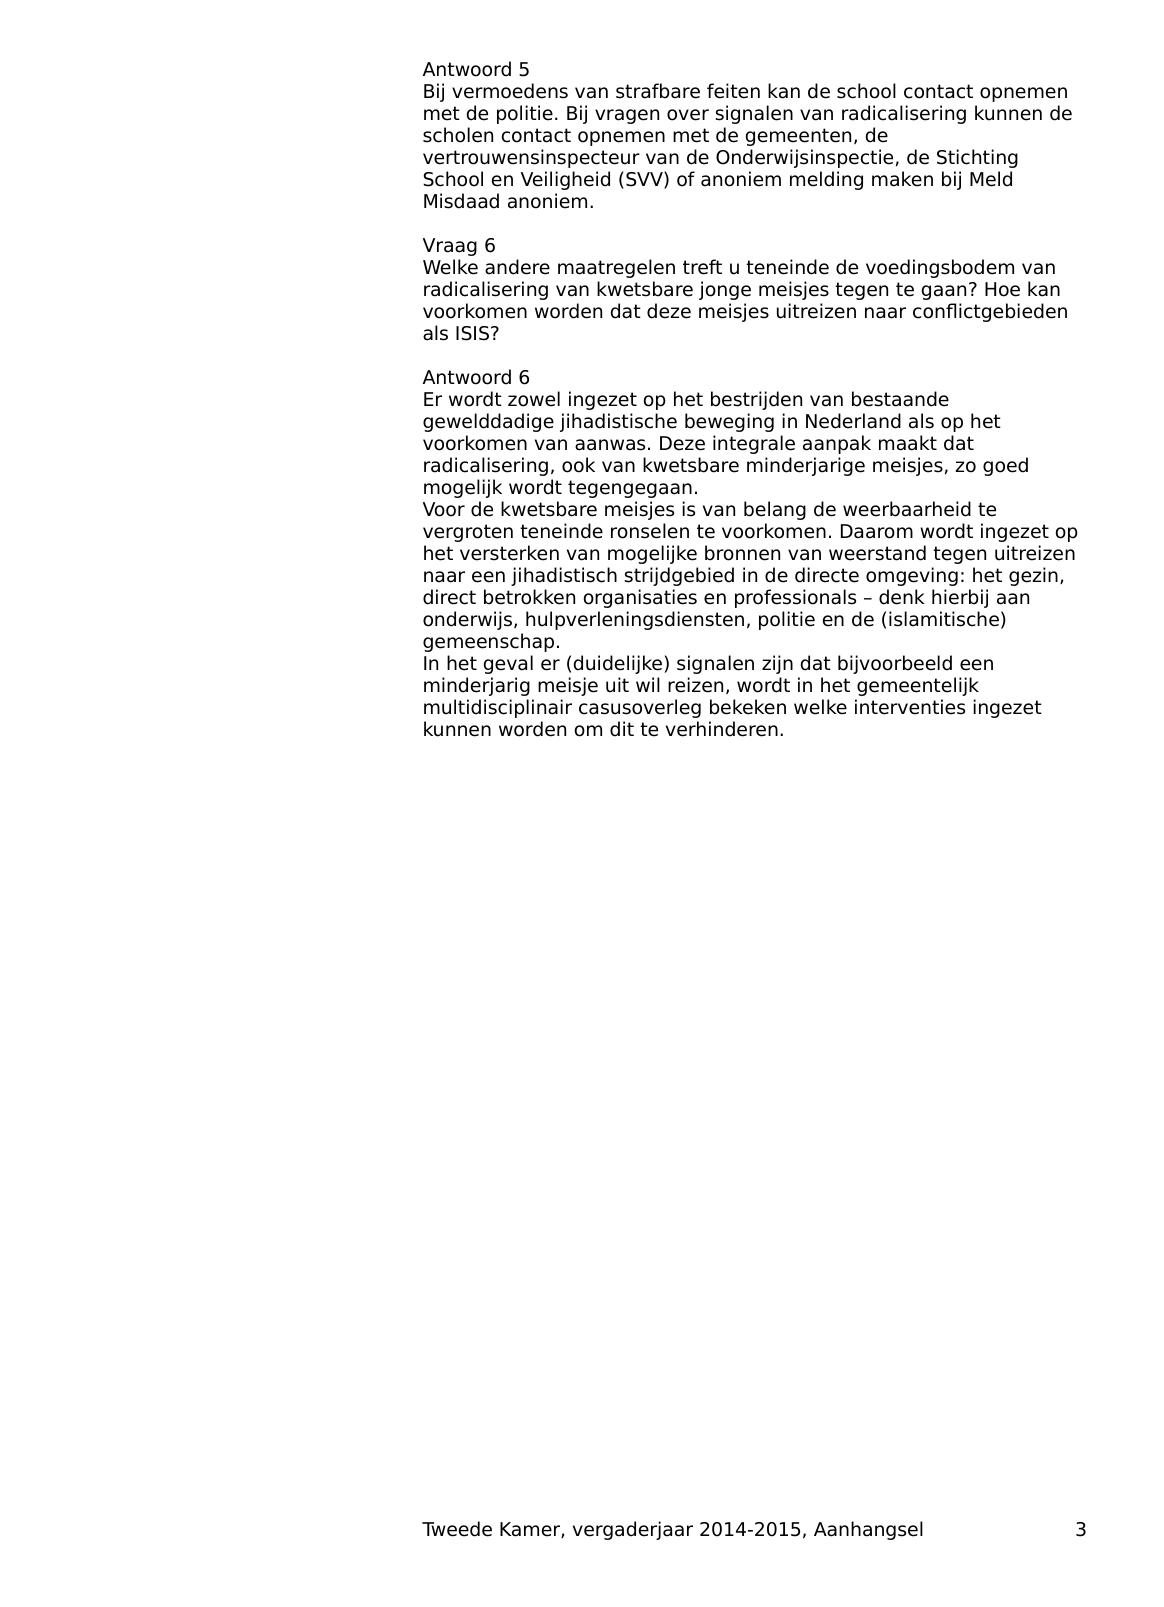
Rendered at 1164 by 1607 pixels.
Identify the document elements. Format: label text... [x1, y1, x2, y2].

text Welke andere maatregelen treft u teneinde de voedingsbodem van radicalisering van kwetsbare jonge meisjes tegen te gaan? Hoe kan voorkomen worden dat deze meisjes uitreizen naar conflictgebieden als ISIS? [422, 257, 1087, 345]
text Er wordt zowel ingezet op het bestrijden van bestaande gewelddadige jihadistische beweging in Nederland als op het voorkomen van aanwas. Deze integrale aanpak maakt dat radicalisering, ook van kwetsbare minderjarige meisjes, zo goed mogelijk wordt tegengegaan. [422, 389, 1087, 499]
text Bij vermoedens van strafbare feiten kan de school contact opnemen met de politie. Bij vragen over signalen van radicalisering kunnen de scholen contact opnemen met de gemeenten, de vertrouwensinspecteur van de Onderwijsinspectie, de Stichting School en Veiligheid (SVV) of anoniem melding maken bij Meld Misdaad anoniem. [422, 81, 1087, 213]
text Voor de kwetsbare meisjes is van belang de weerbaarheid te vergroten teneinde ronselen te voorkomen. Daarom wordt ingezet op het versterken van mogelijke bronnen van weerstand tegen uitreizen naar een jihadistisch strijdgebied in de directe omgeving: het gezin, direct betrokken organisaties en professionals – denk hierbij aan onderwijs, hulpverleningsdiensten, politie en de (islamitische) gemeenschap. [422, 499, 1087, 653]
text Vraag 6 [422, 235, 1087, 257]
text Antwoord 6 [422, 367, 1087, 389]
text Antwoord 5 [422, 59, 1087, 81]
text In het geval er (duidelijke) signalen zijn dat bijvoorbeeld een minderjarig meisje uit wil reizen, wordt in het gemeentelijk multidisciplinair casusoverleg bekeken welke interventies ingezet kunnen worden om dit te verhinderen. [422, 653, 1087, 741]
